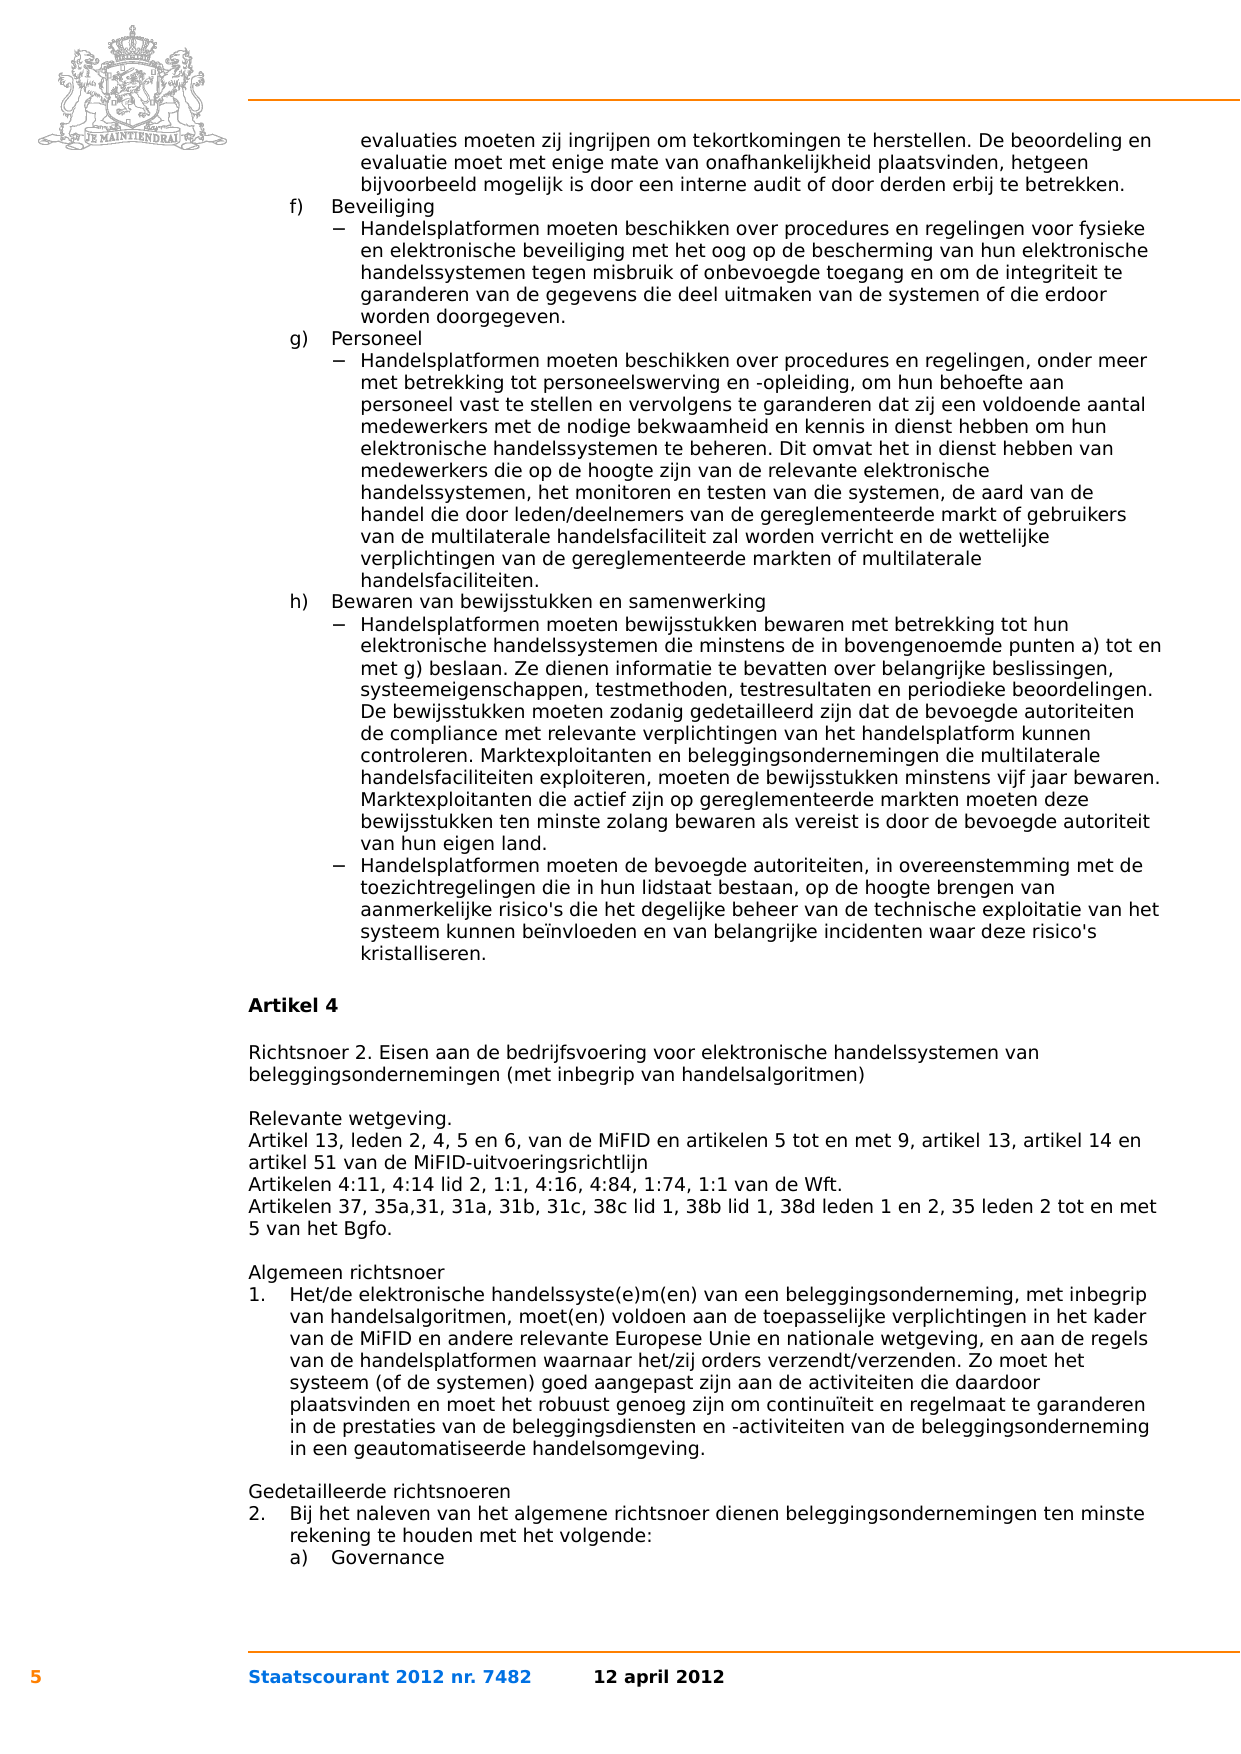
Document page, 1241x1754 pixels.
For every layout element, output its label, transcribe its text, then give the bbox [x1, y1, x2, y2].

picture [38, 25, 227, 150]
text − Handelsplatformen moeten beschikken over procedures en regelingen, onder meer met betrekking tot personeelswerving en -opleiding, om hun behoefte aan personeel vast te stellen en vervolgens te garanderen dat zij een voldoende aantal medewerkers met de nodige bekwaamheid en kennis in dienst hebben om hun elektronische handelssystemen te beheren. Dit omvat het in dienst hebben van medewerkers die op de hoogte zijn van de relevante elektronische handelssystemen, het monitoren en testen van die systemen, de aard van de handel die door leden/deelnemers van de gereglementeerde markt of gebruikers van de multilaterale handelsfaciliteit zal worden verricht en de wettelijke verplichtingen van de gereglementeerde markten of multilaterale handelsfaciliteiten. [331, 350, 1163, 591]
text 1. Het/de elektronische handelssyste(e)m(en) van een beleggingsonderneming, met inbegrip van handelsalgoritmen, moet(en) voldoen aan de toepasselijke verplichtingen in het kader van de MiFID en andere relevante Europese Unie en nationale wetgeving, en aan de regels van de handelsplatformen waarnaar het/zij orders verzendt/verzenden. Zo moet het systeem (of de systemen) goed aangepast zijn aan de activiteiten die daardoor plaatsvinden en moet het robuust genoeg zijn om continuïteit en regelmaat te garanderen in de prestaties van de beleggingsdiensten en -activiteiten van de beleggingsonderneming in een geautomatiseerde handelsomgeving. [248, 1284, 1163, 1459]
text a) Governance [289, 1547, 1163, 1569]
text − Handelsplatformen moeten beschikken over procedures en regelingen voor fysieke en elektronische beveiliging met het oog op de bescherming van hun elektronische handelssystemen tegen misbruik of onbevoegde toegang en om de integriteit te garanderen van de gegevens die deel uitmaken van de systemen of die erdoor worden doorgegeven. [331, 218, 1163, 328]
subtitle Artikel 4 [248, 995, 1163, 1017]
text − Handelsplatformen moeten de bevoegde autoriteiten, in overeenstemming met de toezichtregelingen die in hun lidstaat bestaan, op de hoogte brengen van aanmerkelijke risico's die het degelijke beheer van de technische exploitatie van het systeem kunnen beïnvloeden en van belangrijke incidenten waar deze risico's kristalliseren. [331, 855, 1163, 965]
subtitle Relevante wetgeving. [248, 1108, 1163, 1130]
text Artikelen 37, 35a,31, 31a, 31b, 31c, 38c lid 1, 38b lid 1, 38d leden 1 en 2, 35 leden 2 tot en met 5 van het Bgfo. [248, 1196, 1163, 1240]
subtitle Algemeen richtsnoer [248, 1262, 1163, 1284]
text Artikelen 4:11, 4:14 lid 2, 1:1, 4:16, 4:84, 1:74, 1:1 van de Wft. [248, 1174, 1163, 1196]
text f) Beveiliging [289, 196, 1163, 218]
text h) Bewaren van bewijsstukken en samenwerking [289, 591, 1163, 613]
text 2. Bij het naleven van het algemene richtsnoer dienen beleggingsondernemingen ten minste rekening te houden met het volgende: [248, 1503, 1163, 1547]
text − Handelsplatformen moeten bewijsstukken bewaren met betrekking tot hun elektronische handelssystemen die minstens de in bovengenoemde punten a) tot en met g) beslaan. Ze dienen informatie te bevatten over belangrijke beslissingen, systeemeigenschappen, testmethoden, testresultaten en periodieke beoordelingen. De bewijsstukken moeten zodanig gedetailleerd zijn dat de bevoegde autoriteiten de compliance met relevante verplichtingen van het handelsplatform kunnen controleren. Marktexploitanten en beleggingsondernemingen die multilaterale handelsfaciliteiten exploiteren, moeten de bewijsstukken minstens vijf jaar bewaren. Marktexploitanten die actief zijn op gereglementeerde markten moeten deze bewijsstukken ten minste zolang bewaren als vereist is door de bevoegde autoriteit van hun eigen land. [331, 613, 1163, 855]
text evaluaties moeten zij ingrijpen om tekortkomingen te herstellen. De beoordeling en evaluatie moet met enige mate van onafhankelijkheid plaatsvinden, hetgeen bijvoorbeeld mogelijk is door een interne audit of door derden erbij te betrekken. [331, 130, 1163, 196]
subtitle Gedetailleerde richtsnoeren [248, 1481, 1163, 1503]
text Artikel 13, leden 2, 4, 5 en 6, van de MiFID en artikelen 5 tot en met 9, artikel 13, artikel 14 en artikel 51 van de MiFID-uitvoeringsrichtlijn [248, 1130, 1163, 1174]
text g) Personeel [289, 328, 1163, 350]
text Richtsnoer 2. Eisen aan de bedrijfsvoering voor elektronische handelssystemen van beleggingsondernemingen (met inbegrip van handelsalgoritmen) [248, 1042, 1163, 1086]
